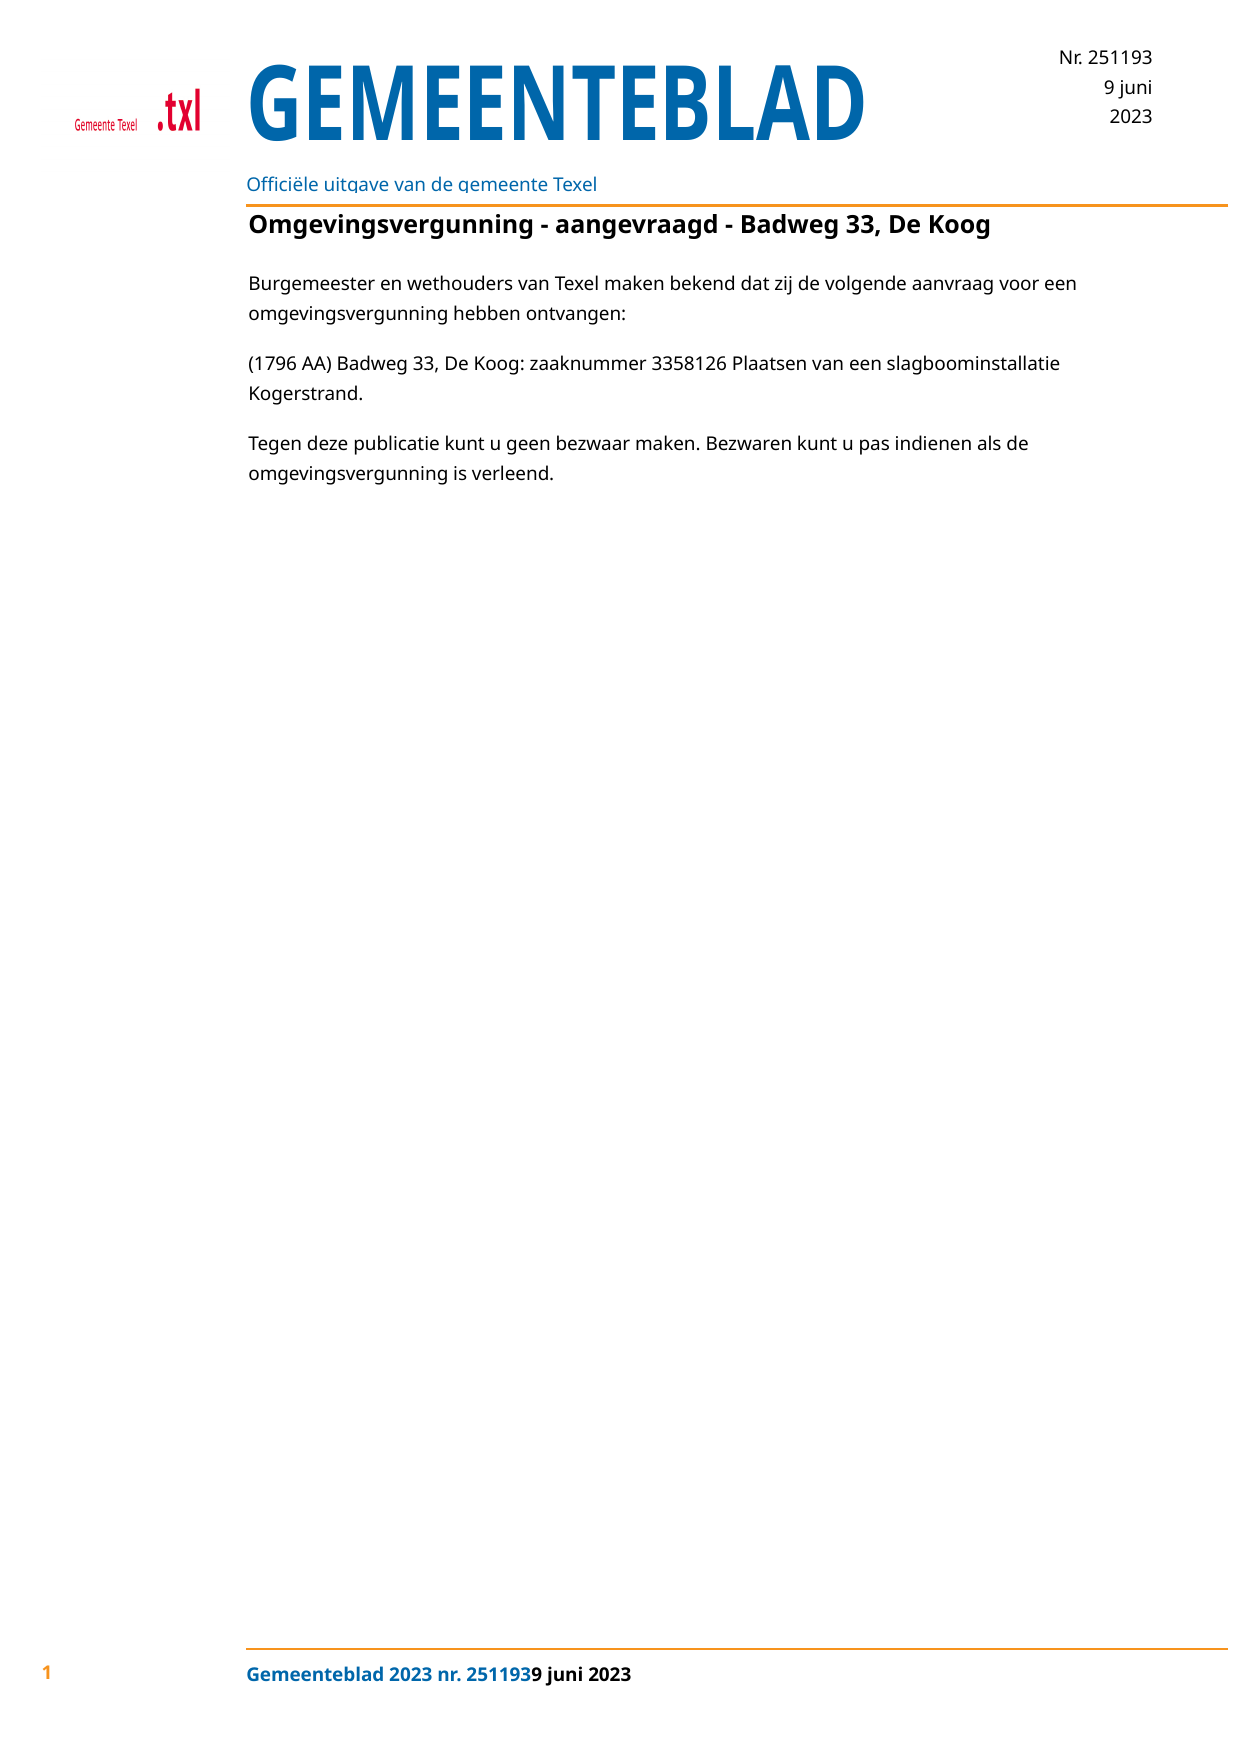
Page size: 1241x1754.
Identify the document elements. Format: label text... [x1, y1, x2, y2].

picture [41, 47, 231, 172]
text Omgevingsvergunning - aangevraagd - Badweg 33, De Koog [248, 207, 1152, 241]
text Burgemeester en wethouders van Texel maken bekend dat zij de volgende aanvraag voor een omgevingsvergunning hebben ontvangen: [248, 270, 1152, 326]
text Tegen deze publicatie kunt u geen bezwaar maken. Bezwaren kunt u pas indienen als de omgevingsvergunning is verleend. [248, 430, 1152, 486]
text (1796 AA) Badweg 33, De Koog: zaaknummer 3358126 Plaatsen van een slagboominstallatie Kogerstrand. [248, 350, 1152, 406]
